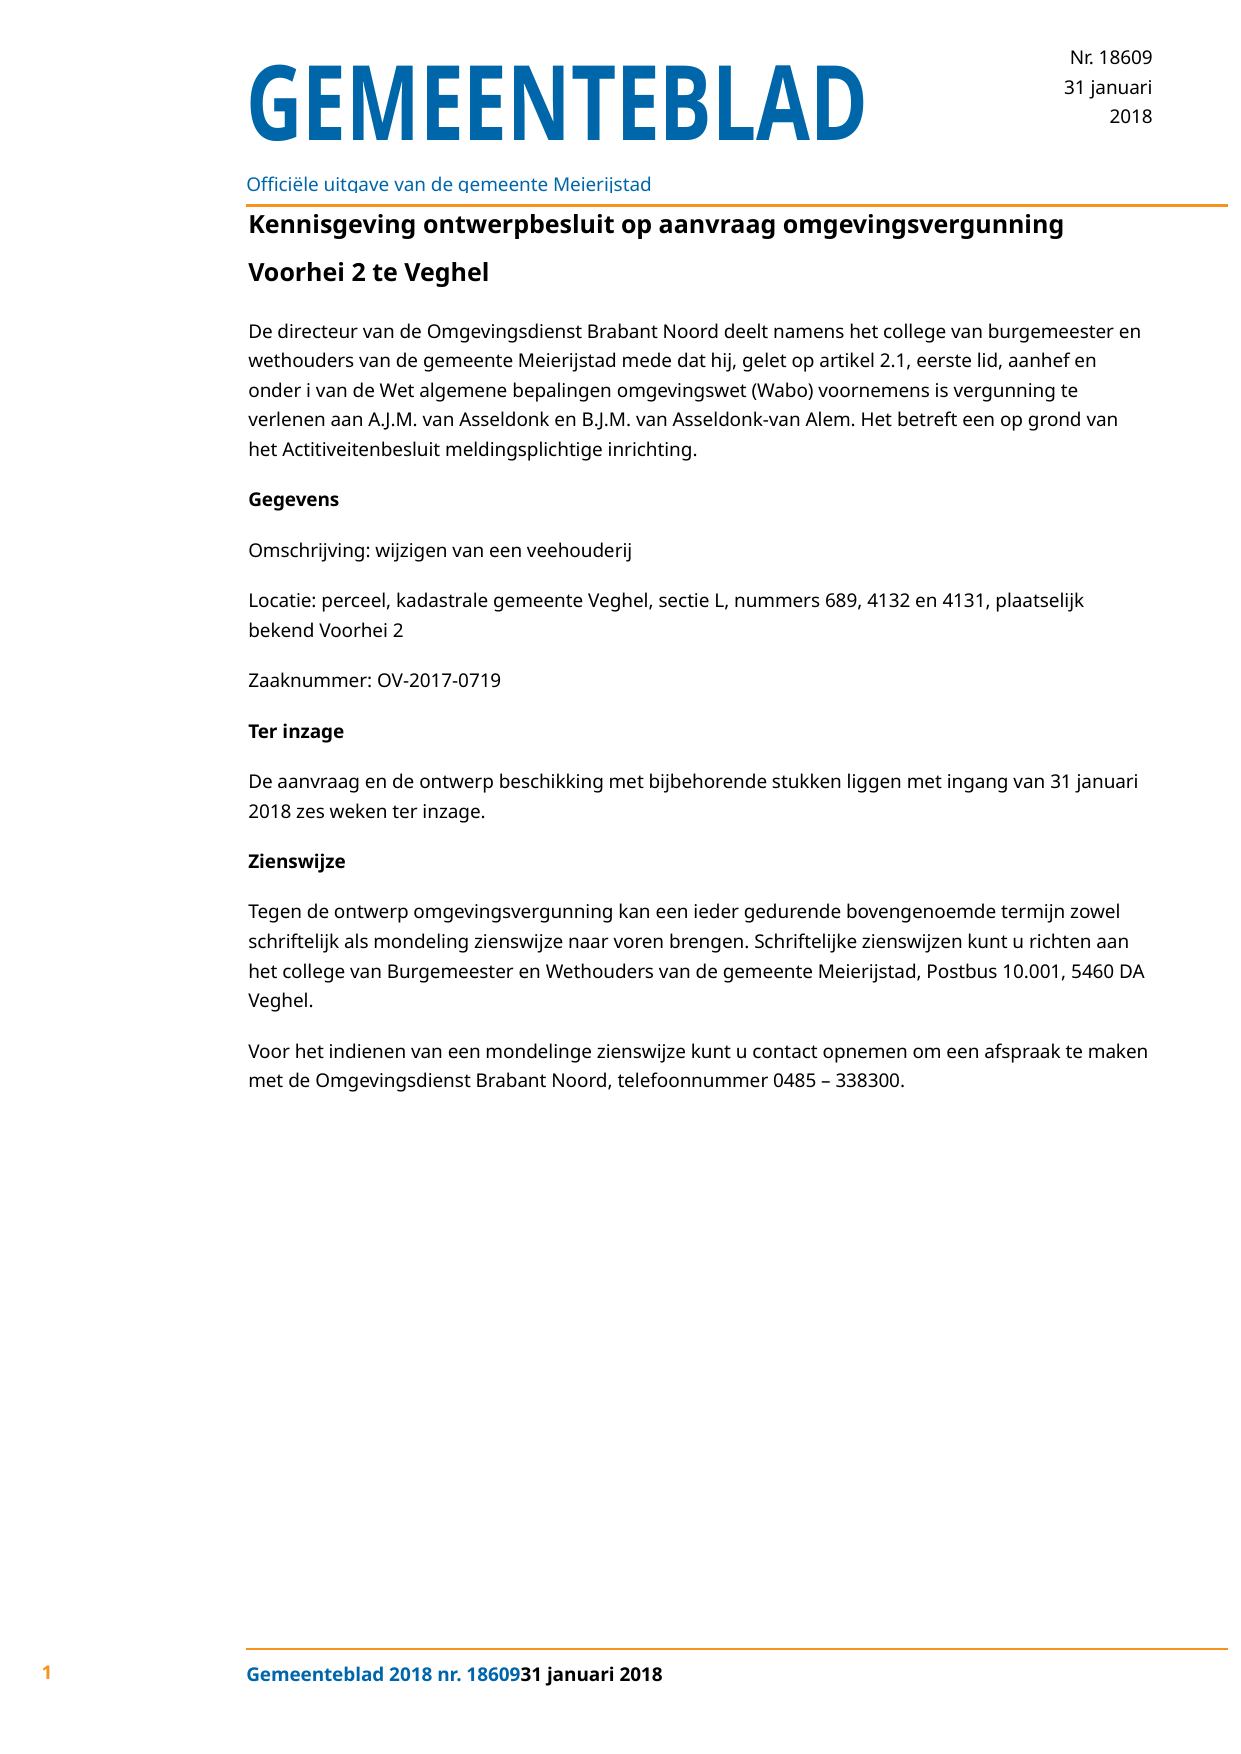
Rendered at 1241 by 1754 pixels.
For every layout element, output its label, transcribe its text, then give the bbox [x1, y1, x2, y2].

text Zienswijze [248, 848, 1152, 874]
text Zaaknummer: OV-2017-0719 [248, 667, 1152, 693]
text Ter inzage [248, 718, 1152, 744]
text Gegevens [248, 487, 1152, 512]
text Voor het indienen van een mondelinge zienswijze kunt u contact opnemen om een afspraak te maken met de Omgevingsdienst Brabant Noord, telefoonnummer 0485 – 338300. [248, 1038, 1152, 1093]
text Tegen de ontwerp omgevingsvergunning kan een ieder gedurende bovengenoemde termijn zowel schriftelijk als mondeling zienswijze naar voren brengen. Schriftelijke zienswijzen kunt u richten aan het college van Burgemeester en Wethouders van de gemeente Meierijstad, Postbus 10.001, 5460 DA Veghel. [248, 899, 1152, 1013]
text De aanvraag en de ontwerp beschikking met bijbehorende stukken liggen met ingang van 31 januari 2018 zes weken ter inzage. [248, 768, 1152, 824]
text De directeur van de Omgevingsdienst Brabant Noord deelt namens het college van burgemeester en wethouders van de gemeente Meierijstad mede dat hij, gelet op artikel 2.1, eerste lid, aanhef en onder i van de Wet algemene bepalingen omgevingswet (Wabo) voornemens is vergunning te verlenen aan A.J.M. van Asseldonk en B.J.M. van Asseldonk-van Alem. Het betreft een op grond van het Actitiveitenbesluit meldingsplichtige inrichting. [248, 318, 1152, 462]
text Kennisgeving ontwerpbesluit op aanvraag omgevingsvergunning Voorhei 2 te Veghel [248, 207, 1152, 288]
text Omschrijving: wijzigen van een veehouderij [248, 537, 1152, 563]
text Locatie: perceel, kadastrale gemeente Veghel, sectie L, nummers 689, 4132 en 4131, plaatselijk bekend Voorhei 2 [248, 587, 1152, 643]
picture [41, 47, 231, 172]
